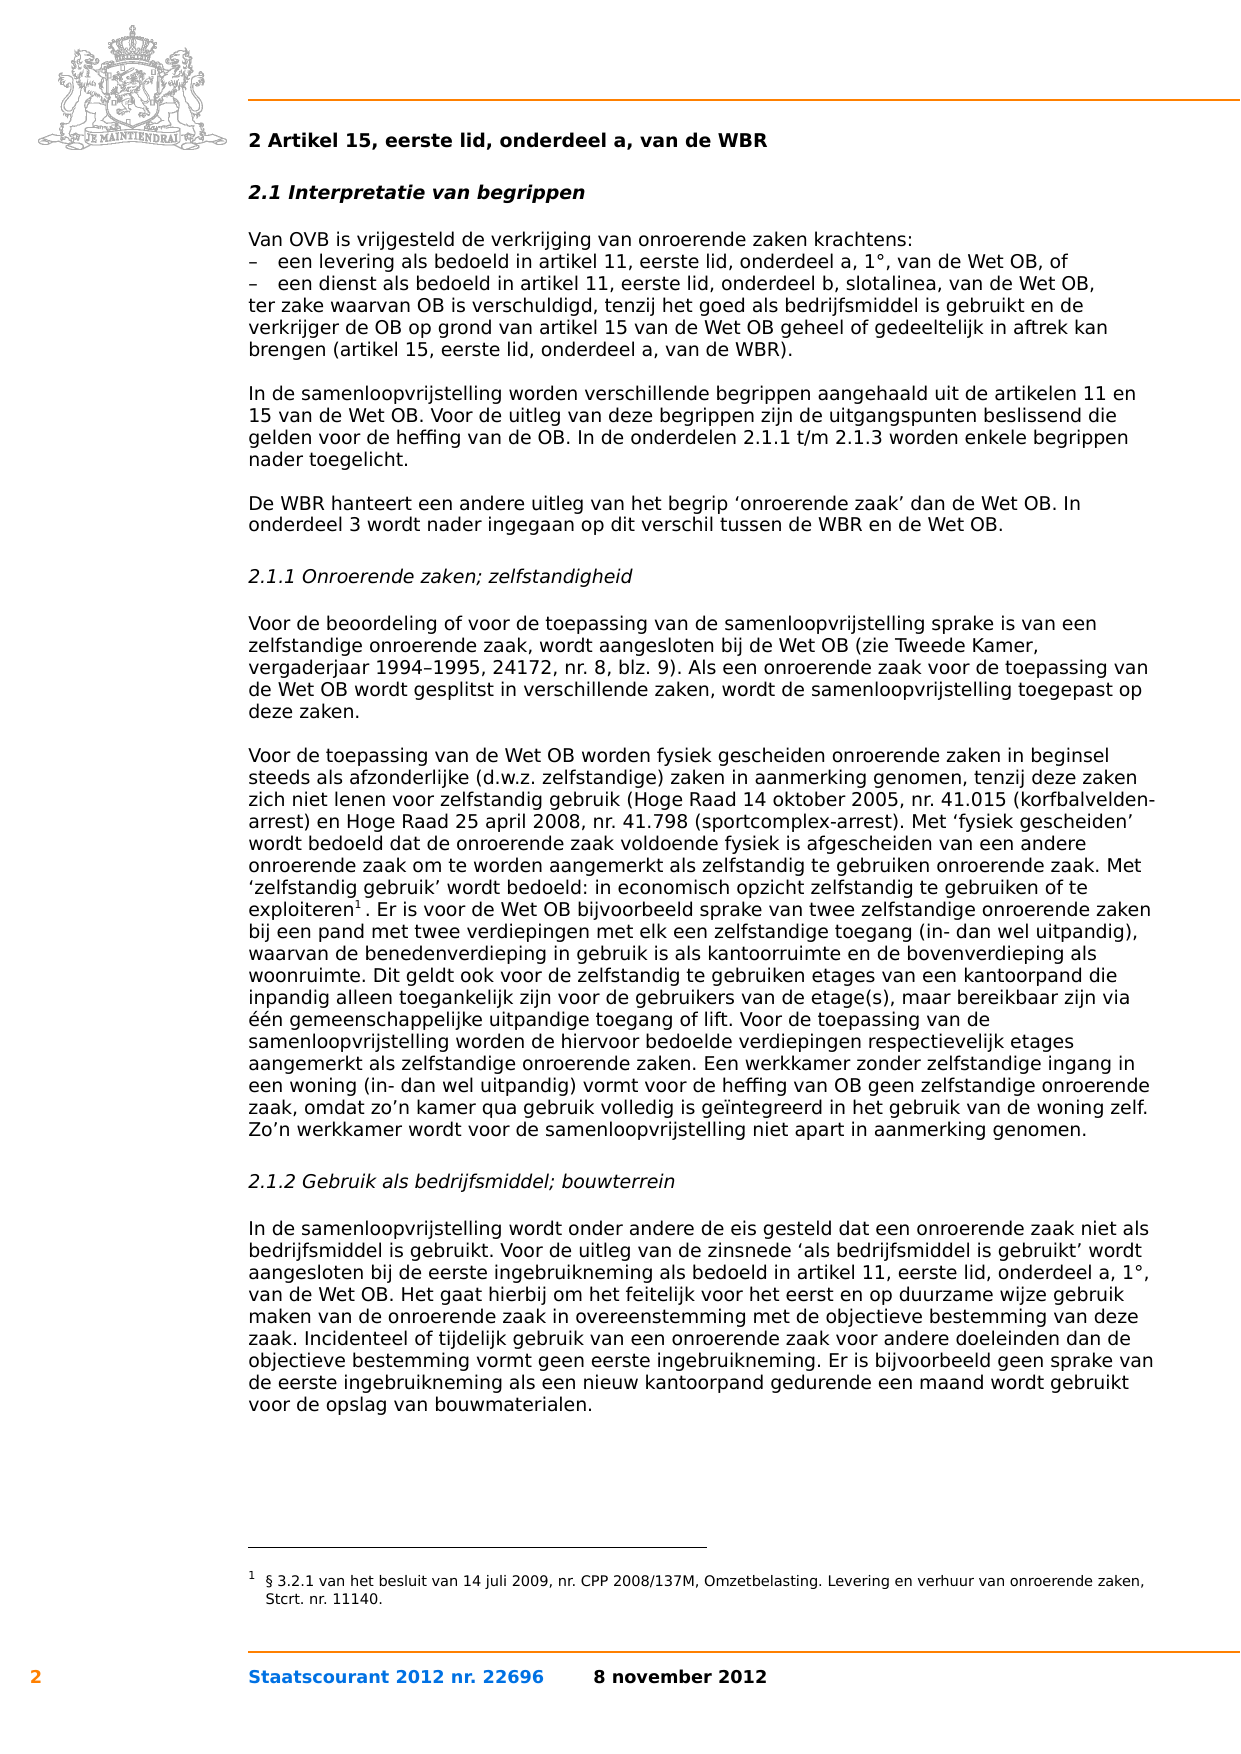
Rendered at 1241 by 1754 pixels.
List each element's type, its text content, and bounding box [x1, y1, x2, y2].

text – een dienst als bedoeld in artikel 11, eerste lid, onderdeel b, slotalinea, van de Wet OB, [248, 273, 1163, 295]
text In de samenloopvrijstelling worden verschillende begrippen aangehaald uit de artikelen 11 en 15 van de Wet OB. Voor de uitleg van deze begrippen zijn de uitgangspunten beslissend die gelden voor de heffing van de OB. In de onderdelen 2.1.1 t/m 2.1.3 worden enkele begrippen nader toegelicht. [248, 383, 1163, 471]
text Voor de toepassing van de Wet OB worden fysiek gescheiden onroerende zaken in beginsel steeds als afzonderlijke (d.w.z. zelfstandige) zaken in aanmerking genomen, tenzij deze zaken zich niet lenen voor zelfstandig gebruik (Hoge Raad 14 oktober 2005, nr. 41.015 (korfbalvelden-arrest) en Hoge Raad 25 april 2008, nr. 41.798 (sportcomplex-arrest). Met ‘fysiek gescheiden’ wordt bedoeld dat de onroerende zaak voldoende fysiek is afgescheiden van een andere onroerende zaak om te worden aangemerkt als zelfstandig te gebruiken onroerende zaak. Met ‘zelfstandig gebruik’ wordt bedoeld: in economisch opzicht zelfstandig te gebruiken of te exploiteren. Er is voor de Wet OB bijvoorbeeld sprake van twee zelfstandige onroerende zaken bij een pand met twee verdiepingen met elk een zelfstandige toegang (in- dan wel uitpandig), waarvan de benedenverdieping in gebruik is als kantoorruimte en de bovenverdieping als woonruimte. Dit geldt ook voor de zelfstandig te gebruiken etages van een kantoorpand die inpandig alleen toegankelijk zijn voor de gebruikers van de etage(s), maar bereikbaar zijn via één gemeenschappelijke uitpandige toegang of lift. Voor de toepassing van de samenloopvrijstelling worden de hiervoor bedoelde verdiepingen respectievelijk etages aangemerkt als zelfstandige onroerende zaken. Een werkkamer zonder zelfstandige ingang in een woning (in- dan wel uitpandig) vormt voor de heffing van OB geen zelfstandige onroerende zaak, omdat zo’n kamer qua gebruik volledig is geïntegreerd in het gebruik van de woning zelf. Zo’n werkkamer wordt voor de samenloopvrijstelling niet apart in aanmerking genomen. [248, 745, 1163, 1141]
subtitle 2.1.2 Gebruik als bedrijfsmiddel; bouwterrein [248, 1171, 1163, 1193]
text – een levering als bedoeld in artikel 11, eerste lid, onderdeel a, 1°, van de Wet OB, of [248, 251, 1163, 273]
subtitle 2 Artikel 15, eerste lid, onderdeel a, van de WBR [248, 130, 1163, 152]
text § 3.2.1 van het besluit van 14 juli 2009, nr. CPP 2008/137M, Omzetbelasting. Levering en verhuur van onroerende zaken, Stcrt. nr. 11140. [248, 1569, 1163, 1608]
text Van OVB is vrijgesteld de verkrijging van onroerende zaken krachtens: [248, 229, 1163, 251]
subtitle 2.1 Interpretatie van begrippen [248, 182, 1163, 204]
text In de samenloopvrijstelling wordt onder andere de eis gesteld dat een onroerende zaak niet als bedrijfsmiddel is gebruikt. Voor de uitleg van de zinsnede ‘als bedrijfsmiddel is gebruikt’ wordt aangesloten bij de eerste ingebruikneming als bedoeld in artikel 11, eerste lid, onderdeel a, 1°, van de Wet OB. Het gaat hierbij om het feitelijk voor het eerst en op duurzame wijze gebruik maken van de onroerende zaak in overeenstemming met de objectieve bestemming van deze zaak. Incidenteel of tijdelijk gebruik van een onroerende zaak voor andere doeleinden dan de objectieve bestemming vormt geen eerste ingebruikneming. Er is bijvoorbeeld geen sprake van de eerste ingebruikneming als een nieuw kantoorpand gedurende een maand wordt gebruikt voor de opslag van bouwmaterialen. [248, 1218, 1163, 1416]
text ter zake waarvan OB is verschuldigd, tenzij het goed als bedrijfsmiddel is gebruikt en de verkrijger de OB op grond van artikel 15 van de Wet OB geheel of gedeeltelijk in aftrek kan brengen (artikel 15, eerste lid, onderdeel a, van de WBR). [248, 295, 1163, 361]
text De WBR hanteert een andere uitleg van het begrip ‘onroerende zaak’ dan de Wet OB. In onderdeel 3 wordt nader ingegaan op dit verschil tussen de WBR en de Wet OB. [248, 492, 1163, 536]
subtitle 2.1.1 Onroerende zaken; zelfstandigheid [248, 566, 1163, 588]
text Voor de beoordeling of voor de toepassing van de samenloopvrijstelling sprake is van een zelfstandige onroerende zaak, wordt aangesloten bij de Wet OB (zie Tweede Kamer, vergaderjaar 1994–1995, 24172, nr. 8, blz. 9). Als een onroerende zaak voor de toepassing van de Wet OB wordt gesplitst in verschillende zaken, wordt de samenloopvrijstelling toegepast op deze zaken. [248, 613, 1163, 723]
picture [38, 25, 227, 150]
